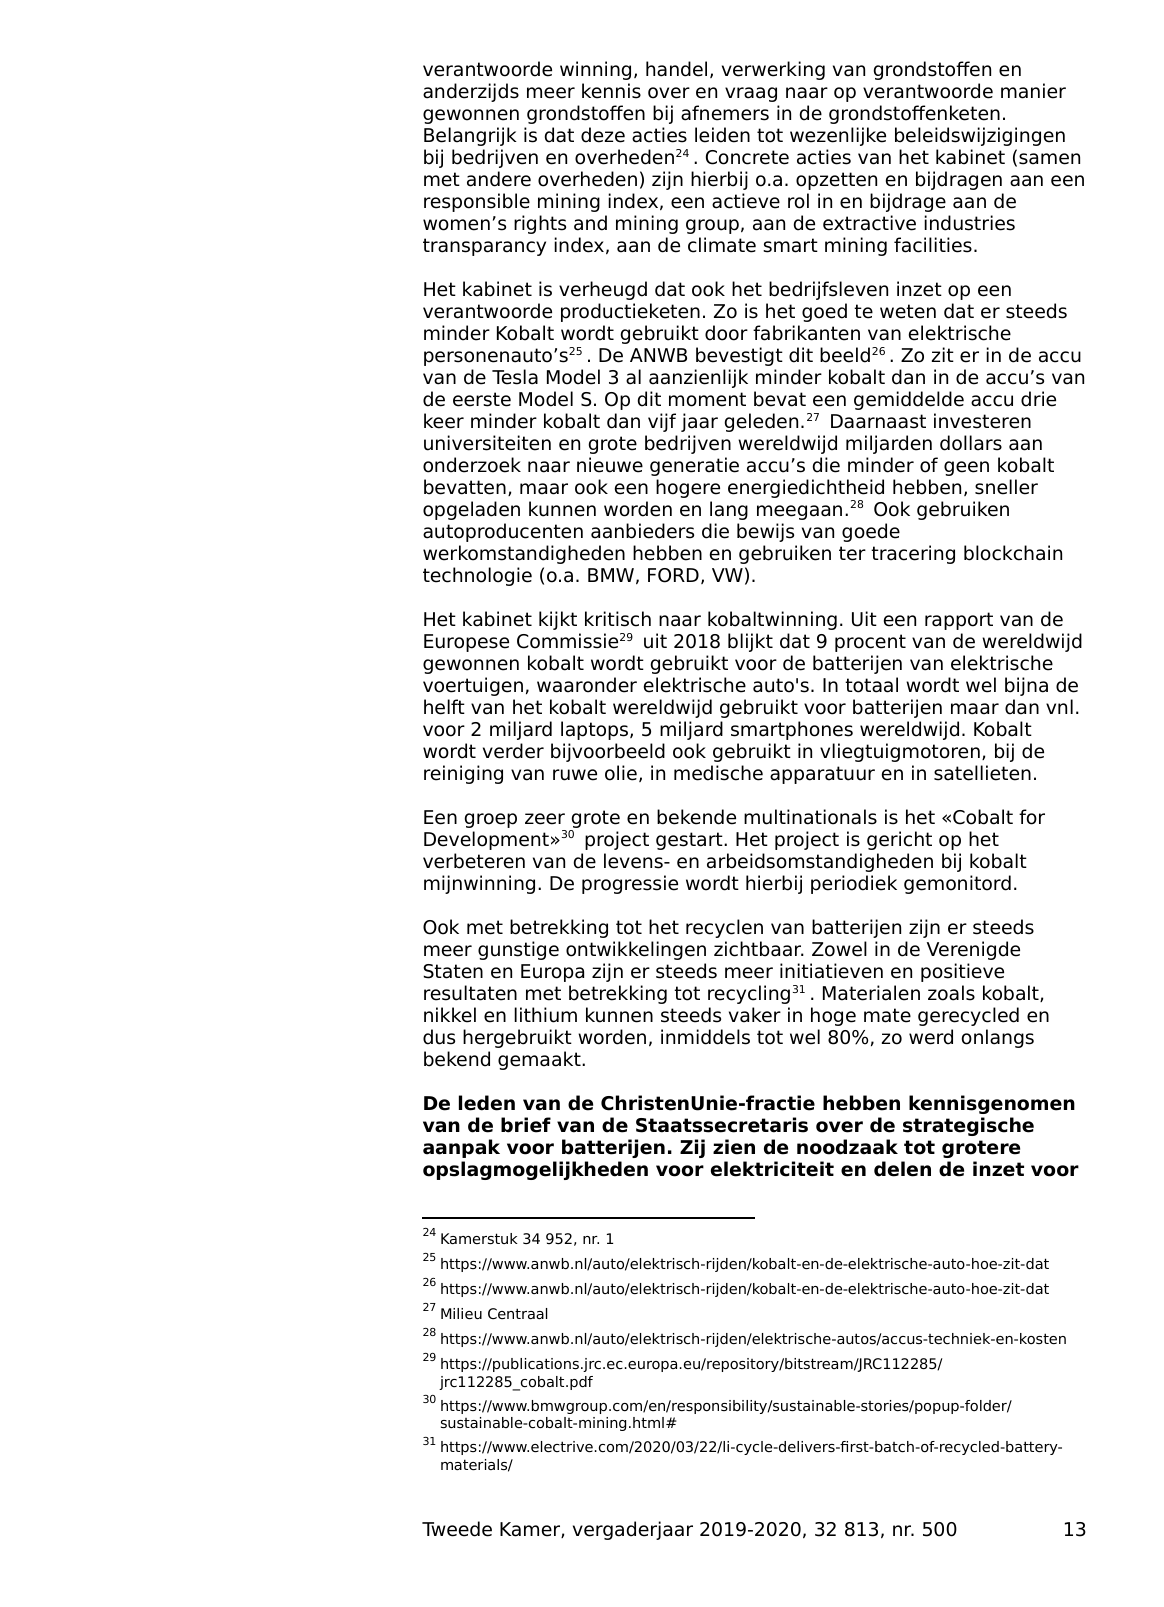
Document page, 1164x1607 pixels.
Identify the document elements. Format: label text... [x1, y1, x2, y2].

text Kamerstuk 34 952, nr. 1 [422, 1227, 1087, 1249]
text https://www.anwb.nl/auto/elektrisch-rijden/elektrische-autos/accus-techniek-en-kosten [422, 1327, 1087, 1349]
text https://www.anwb.nl/auto/elektrisch-rijden/kobalt-en-de-elektrische-auto-hoe-zit-dat [422, 1277, 1087, 1299]
text Het kabinet kijkt kritisch naar kobaltwinning. Uit een rapport van de Europese Commissie uit 2018 blijkt dat 9 procent van de wereldwijd gewonnen kobalt wordt gebruikt voor de batterijen van elektrische voertuigen, waaronder elektrische auto's. In totaal wordt wel bijna de helft van het kobalt wereldwijd gebruikt voor batterijen maar dan vnl. voor 2 miljard laptops, 5 miljard smartphones wereldwijd. Kobalt wordt verder bijvoorbeeld ook gebruikt in vliegtuigmotoren, bij de reiniging van ruwe olie, in medische apparatuur en in satellieten. [422, 609, 1087, 785]
text https://www.anwb.nl/auto/elektrisch-rijden/kobalt-en-de-elektrische-auto-hoe-zit-dat [422, 1252, 1087, 1274]
text https://publications.jrc.ec.europa.eu/repository/bitstream/JRC112285/jrc112285_cobalt.pdf [422, 1352, 1087, 1391]
text verantwoorde winning, handel, verwerking van grondstoffen en anderzijds meer kennis over en vraag naar op verantwoorde manier gewonnen grondstoffen bij afnemers in de grondstoffenketen. Belangrijk is dat deze acties leiden tot wezenlijke beleidswijzigingen bij bedrijven en overheden. Concrete acties van het kabinet (samen met andere overheden) zijn hierbij o.a. opzetten en bijdragen aan een responsible mining index, een actieve rol in en bijdrage aan de women’s rights and mining group, aan de extractive industries transparancy index, aan de climate smart mining facilities. [422, 59, 1087, 257]
text Het kabinet is verheugd dat ook het bedrijfsleven inzet op een verantwoorde productieketen. Zo is het goed te weten dat er steeds minder Kobalt wordt gebruikt door fabrikanten van elektrische personenauto’s. De ANWB bevestigt dit beeld. Zo zit er in de accu van de Tesla Model 3 al aanzienlijk minder kobalt dan in de accu’s van de eerste Model S. Op dit moment bevat een gemiddelde accu drie keer minder kobalt dan vijf jaar geleden. Daarnaast investeren universiteiten en grote bedrijven wereldwijd miljarden dollars aan onderzoek naar nieuwe generatie accu’s die minder of geen kobalt bevatten, maar ook een hogere energiedichtheid hebben, sneller opgeladen kunnen worden en lang meegaan. Ook gebruiken autoproducenten aanbieders die bewijs van goede werkomstandigheden hebben en gebruiken ter tracering blockchain technologie (o.a. BMW, FORD, VW). [422, 279, 1087, 587]
text Ook met betrekking tot het recyclen van batterijen zijn er steeds meer gunstige ontwikkelingen zichtbaar. Zowel in de Verenigde Staten en Europa zijn er steeds meer initiatieven en positieve resultaten met betrekking tot recycling. Materialen zoals kobalt, nikkel en lithium kunnen steeds vaker in hoge mate gerecycled en dus hergebruikt worden, inmiddels tot wel 80%, zo werd onlangs bekend gemaakt. [422, 917, 1087, 1071]
text Milieu Centraal [422, 1302, 1087, 1324]
text https://www.bmwgroup.com/en/responsibility/sustainable-stories/popup-folder/sustainable-cobalt-mining.html# [422, 1393, 1087, 1432]
text De leden van de ChristenUnie-fractie hebben kennisgenomen van de brief van de Staatssecretaris over de strategische aanpak voor batterijen. Zij zien de noodzaak tot grotere opslagmogelijkheden voor elektriciteit en delen de inzet voor [422, 1093, 1087, 1181]
text https://www.electrive.com/2020/03/22/li-cycle-delivers-first-batch-of-recycled-battery-materials/ [422, 1435, 1087, 1474]
text Een groep zeer grote en bekende multinationals is het «Cobalt for Development» project gestart. Het project is gericht op het verbeteren van de levens- en arbeidsomstandigheden bij kobalt mijnwinning. De progressie wordt hierbij periodiek gemonitord. [422, 807, 1087, 895]
